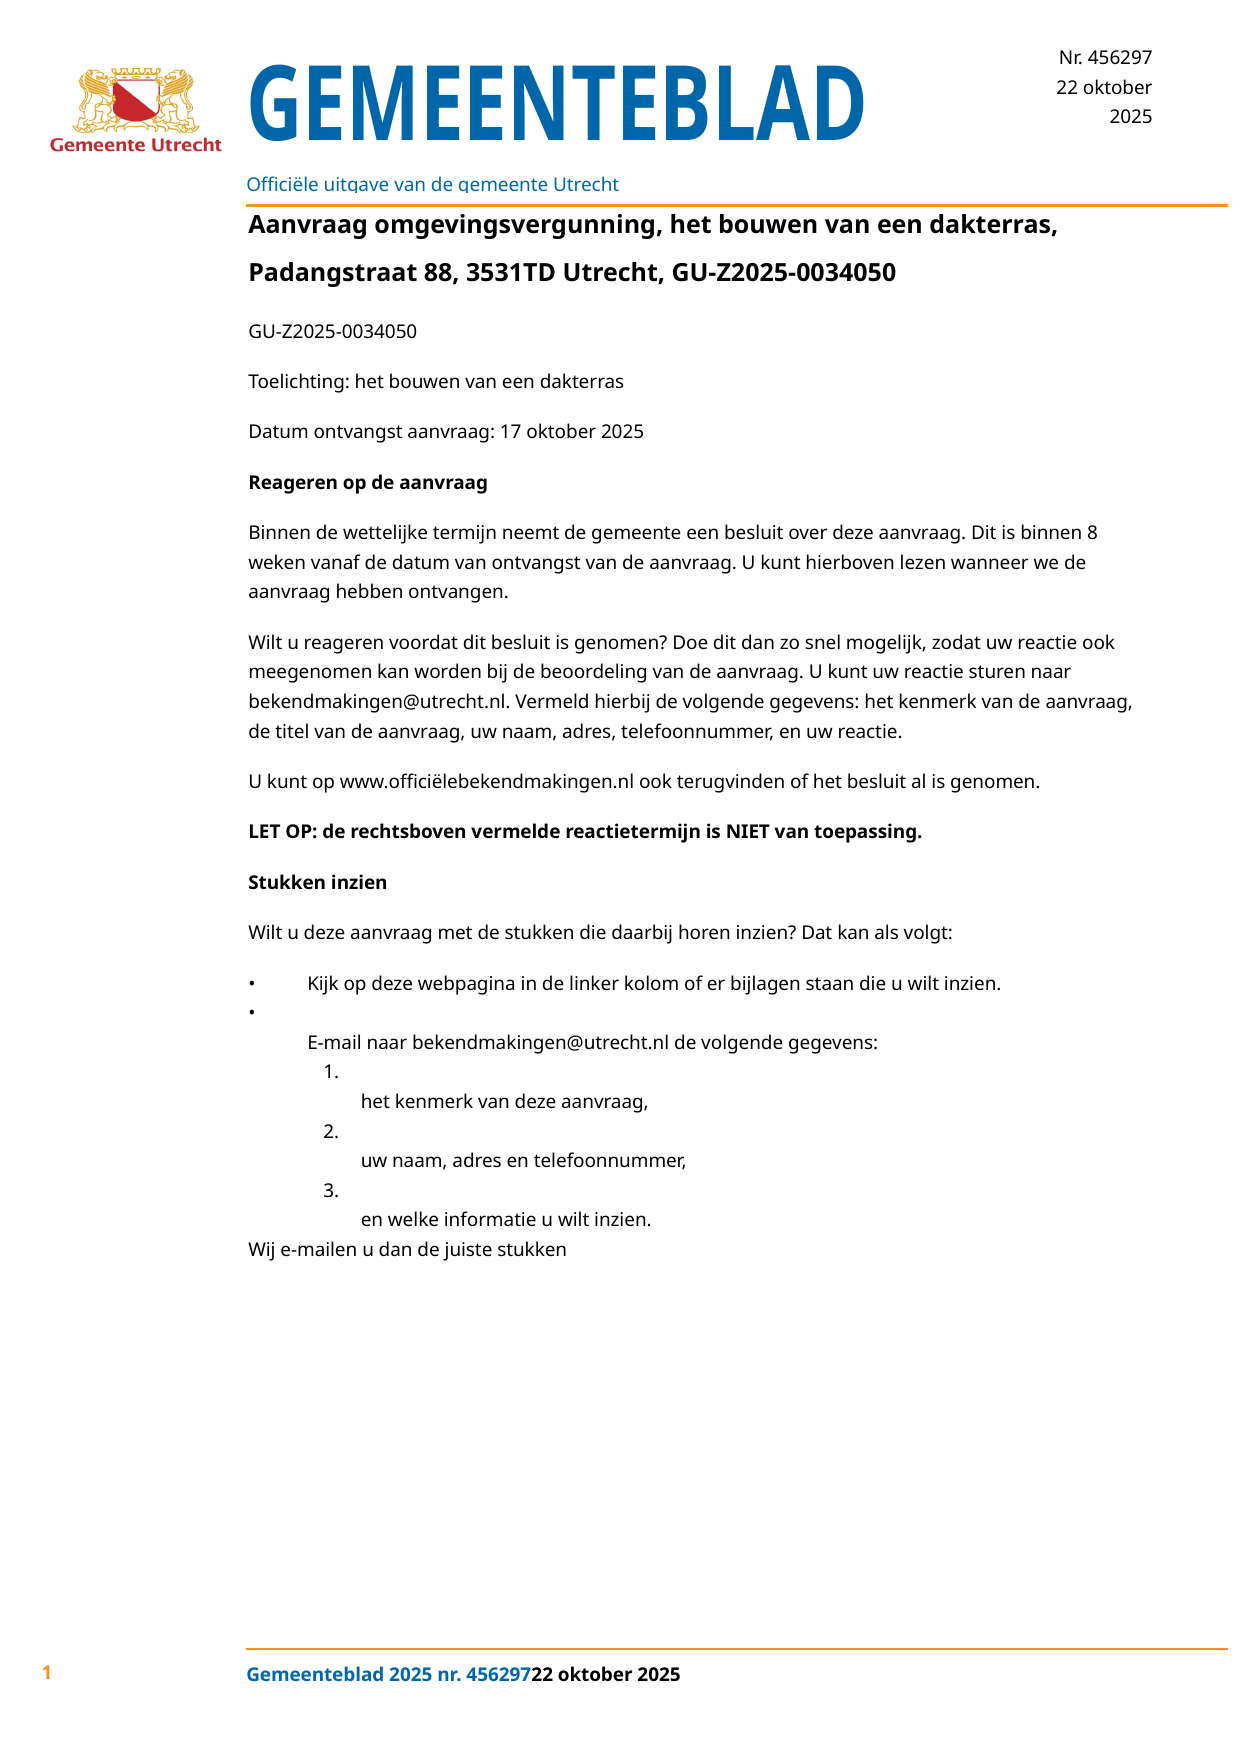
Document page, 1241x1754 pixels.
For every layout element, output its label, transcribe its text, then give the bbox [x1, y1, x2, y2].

text Binnen de wettelijke termijn neemt de gemeente een besluit over deze aanvraag. Dit is binnen 8 weken vanaf de datum van ontvangst van de aanvraag. U kunt hierboven lezen wanneer we de aanvraag hebben ontvangen. [248, 519, 1152, 604]
list E-mail naar bekendmakingen@utrecht.nl de volgende gegevens: [248, 1029, 1152, 1055]
list het kenmerk van deze aanvraag, [323, 1088, 1152, 1114]
text Stukken inzien [248, 869, 1152, 895]
text Wilt u reageren voordat dit besluit is genomen? Doe dit dan zo snel mogelijk, zodat uw reactie ook meegenomen kan worden bij de beoordeling van de aanvraag. U kunt uw reactie sturen naar bekendmakingen@utrecht.nl. Vermeld hierbij de volgende gegevens: het kenmerk van de aanvraag, de titel van de aanvraag, uw naam, adres, telefoonnummer, en uw reactie. [248, 629, 1152, 744]
text Datum ontvangst aanvraag: 17 oktober 2025 [248, 419, 1152, 444]
picture [41, 47, 231, 172]
text Toelichting: het bouwen van een dakterras [248, 368, 1152, 394]
text Reageren op de aanvraag [248, 469, 1152, 495]
text U kunt op www.officiëlebekendmakingen.nl ook terugvinden of het besluit al is genomen. [248, 768, 1152, 794]
list Kijk op deze webpagina in de linker kolom of er bijlagen staan die u wilt inzien. [248, 970, 1152, 996]
text GU-Z2025-0034050 [248, 318, 1152, 344]
text Wilt u deze aanvraag met de stukken die daarbij horen inzien? Dat kan als volgt: [248, 919, 1152, 945]
list en welke informatie u wilt inzien. [323, 1207, 1152, 1232]
text Wij e-mailen u dan de juiste stukken [248, 1236, 1152, 1262]
text Aanvraag omgevingsvergunning, het bouwen van een dakterras, Padangstraat 88, 3531TD Utrecht, GU-Z2025-0034050 [248, 207, 1152, 288]
list uw naam, adres en telefoonnummer, [323, 1147, 1152, 1173]
text LET OP: de rechtsboven vermelde reactietermijn is NIET van toepassing. [248, 819, 1152, 844]
